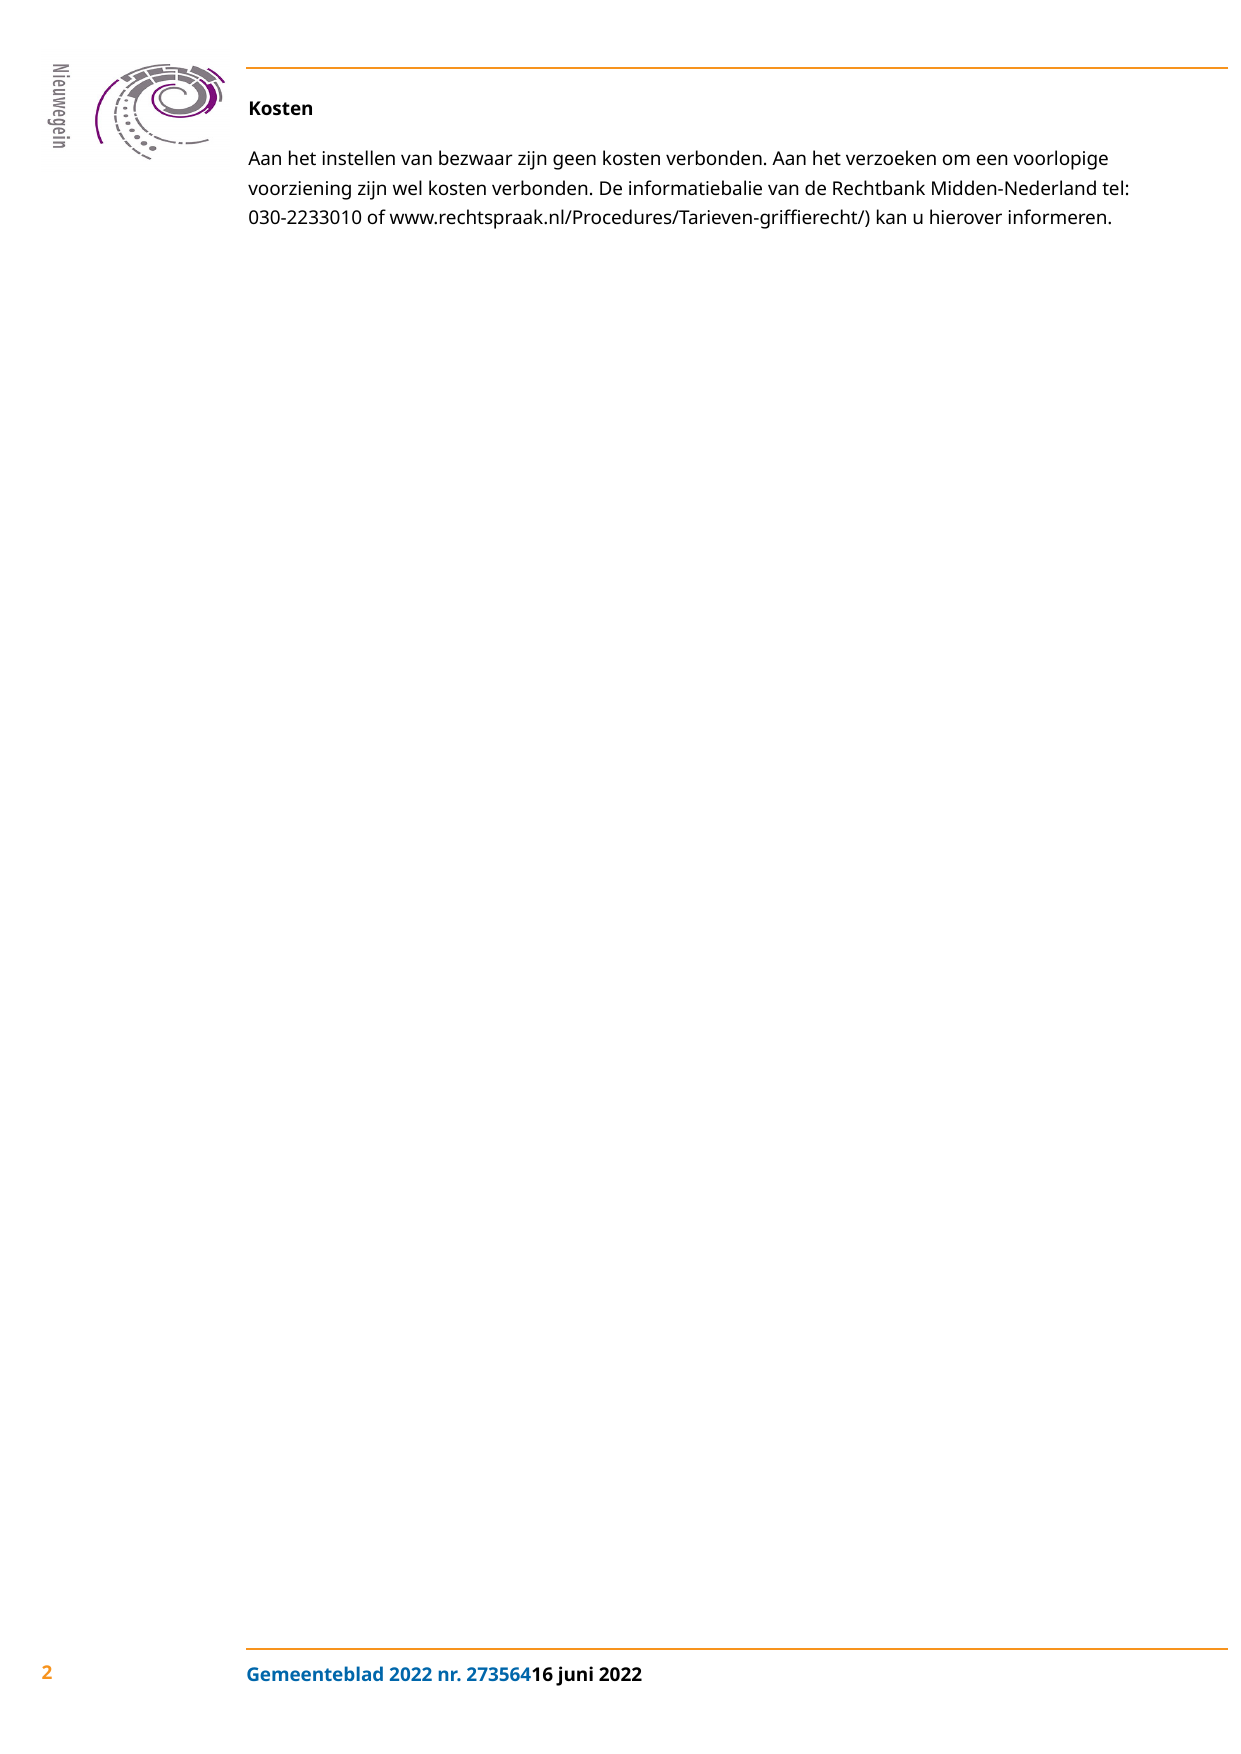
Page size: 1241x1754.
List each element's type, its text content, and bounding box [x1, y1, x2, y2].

picture [41, 47, 231, 172]
text Kosten [248, 95, 1152, 121]
text Aan het instellen van bezwaar zijn geen kosten verbonden. Aan het verzoeken om een voorlopige voorziening zijn wel kosten verbonden. De informatiebalie van de Rechtbank Midden-Nederland tel: 030-2233010 of www.rechtspraak.nl/Procedures/Tarieven-griffierecht/) kan u hierover informeren. [248, 145, 1152, 230]
